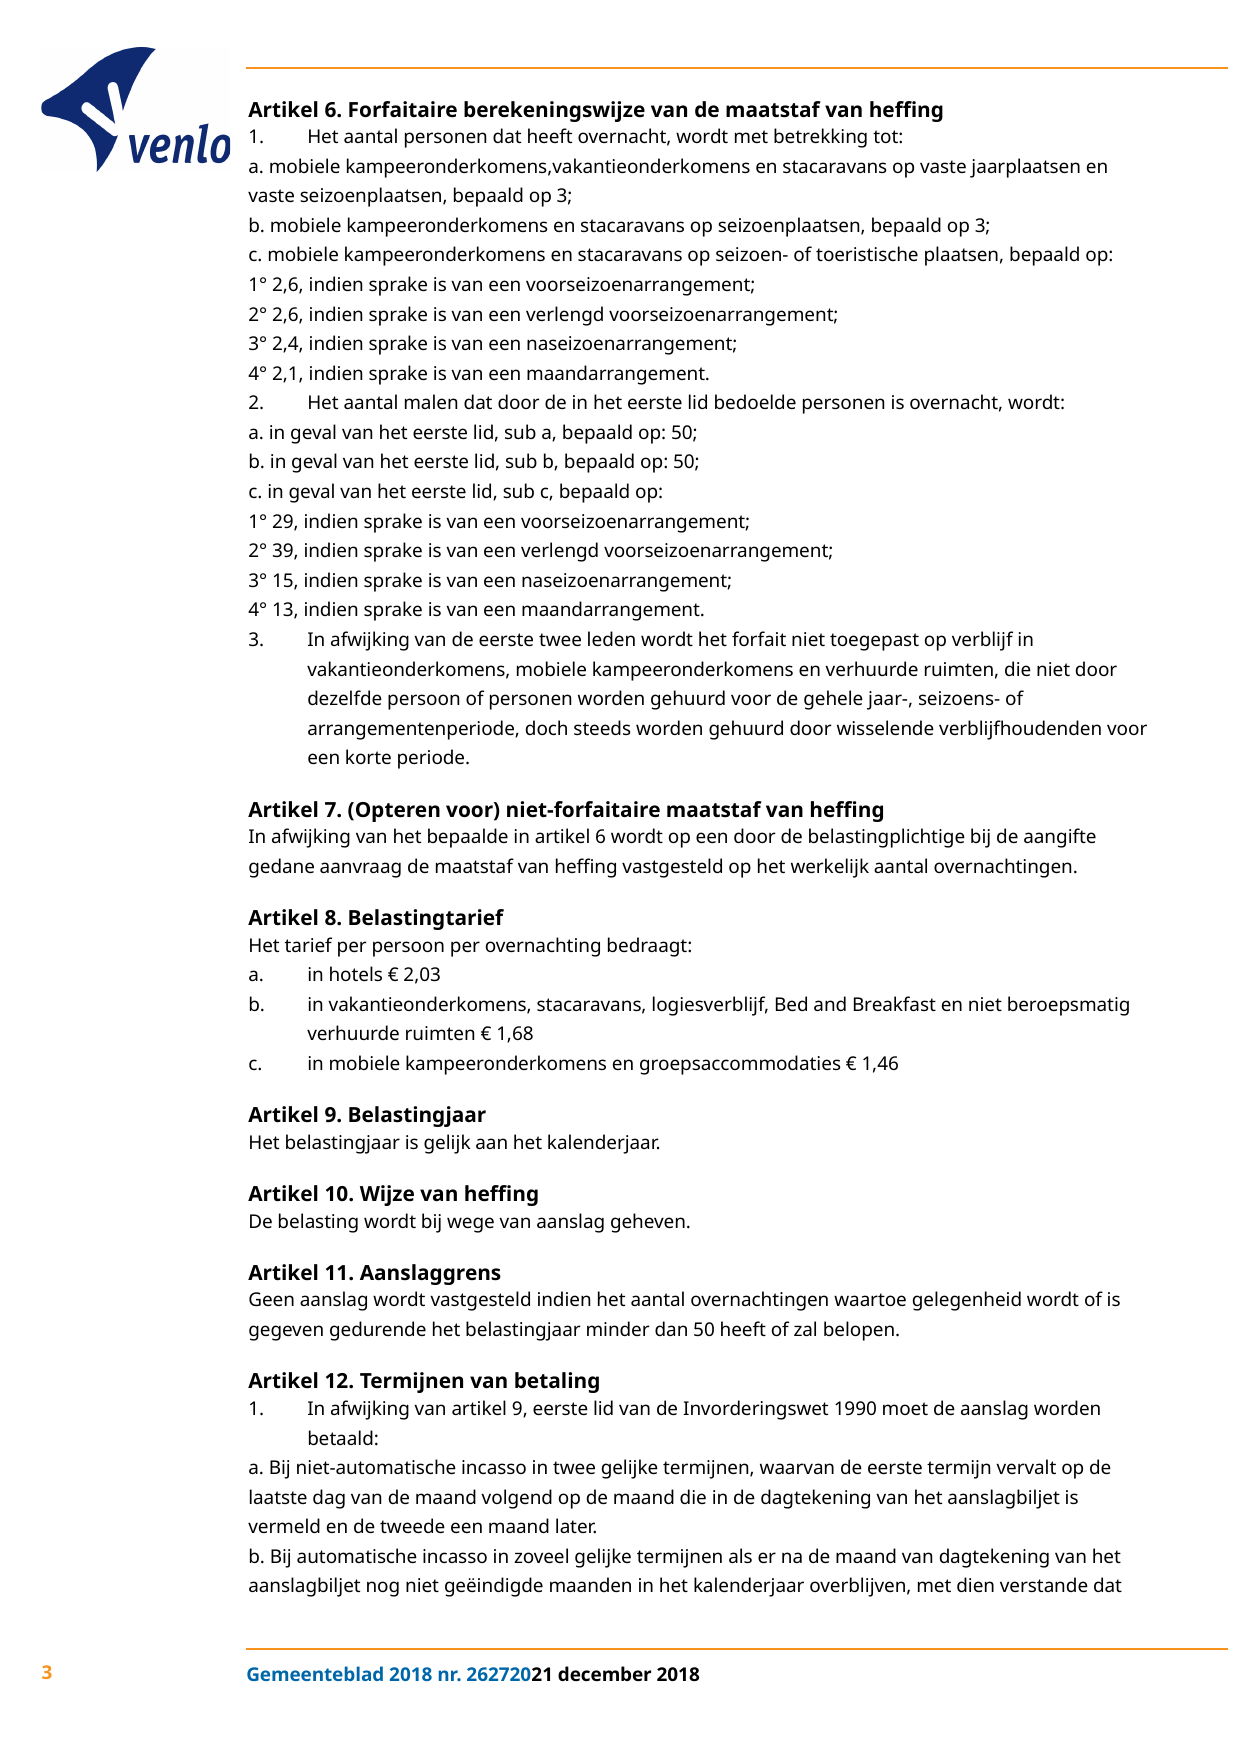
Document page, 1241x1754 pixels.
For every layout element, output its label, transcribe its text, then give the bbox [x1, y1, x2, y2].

text Artikel 10. Wijze van heffing [248, 1179, 1152, 1208]
list In afwijking van de eerste twee leden wordt het forfait niet toegepast op verblijf in vakantieonderkomens, mobiele kampeeronderkomens en verhuurde ruimten, die niet door dezelfde persoon of personen worden gehuurd voor de gehele jaar-, seizoens- of arrangementenperiode, doch steeds worden gehuurd door wisselende verblijfhoudenden voor een korte periode. [248, 626, 1152, 770]
text b. mobiele kampeeronderkomens en stacaravans op seizoenplaatsen, bepaald op 3; [248, 212, 1152, 238]
text c. mobiele kampeeronderkomens en stacaravans op seizoen- of toeristische plaatsen, bepaald op: [248, 242, 1152, 267]
text c. in geval van het eerste lid, sub c, bepaald op: [248, 478, 1152, 504]
text 2° 2,6, indien sprake is van een verlengd voorseizoenarrangement; [248, 301, 1152, 326]
list in mobiele kampeeronderkomens en groepsaccommodaties € 1,46 [248, 1050, 1152, 1076]
list in hotels € 2,03 [248, 961, 1152, 987]
text Artikel 11. Aanslaggrens [248, 1258, 1152, 1287]
list In afwijking van artikel 9, eerste lid van de Invorderingswet 1990 moet de aanslag worden betaald: [248, 1395, 1152, 1450]
text Artikel 6. Forfaitaire berekeningswijze van de maatstaf van heffing [248, 95, 1152, 123]
text 4° 13, indien sprake is van een maandarrangement. [248, 597, 1152, 622]
text 2° 39, indien sprake is van een verlengd voorseizoenarrangement; [248, 537, 1152, 563]
text In afwijking van het bepaalde in artikel 6 wordt op een door de belastingplichtige bij de aangifte gedane aanvraag de maatstaf van heffing vastgesteld op het werkelijk aantal overnachtingen. [248, 823, 1152, 879]
text Artikel 9. Belastingjaar [248, 1101, 1152, 1129]
text Geen aanslag wordt vastgesteld indien het aantal overnachtingen waartoe gelegenheid wordt of is gegeven gedurende het belastingjaar minder dan 50 heeft of zal belopen. [248, 1287, 1152, 1342]
text 1° 29, indien sprake is van een voorseizoenarrangement; [248, 508, 1152, 533]
text 4° 2,1, indien sprake is van een maandarrangement. [248, 360, 1152, 386]
text Artikel 7. (Opteren voor) niet-forfaitaire maatstaf van heffing [248, 795, 1152, 823]
picture [41, 47, 231, 172]
text Het belastingjaar is gelijk aan het kalenderjaar. [248, 1129, 1152, 1155]
text a. Bij niet-automatische incasso in twee gelijke termijnen, waarvan de eerste termijn vervalt op de laatste dag van de maand volgend op de maand die in de dagtekening van het aanslagbiljet is vermeld en de tweede een maand later. [248, 1454, 1152, 1539]
list Het aantal personen dat heeft overnacht, wordt met betrekking tot: [248, 123, 1152, 149]
text 1° 2,6, indien sprake is van een voorseizoenarrangement; [248, 271, 1152, 297]
list in vakantieonderkomens, stacaravans, logiesverblijf, Bed and Breakfast en niet beroepsmatig verhuurde ruimten € 1,68 [248, 991, 1152, 1046]
text b. in geval van het eerste lid, sub b, bepaald op: 50; [248, 449, 1152, 474]
text De belasting wordt bij wege van aanslag geheven. [248, 1208, 1152, 1233]
text a. in geval van het eerste lid, sub a, bepaald op: 50; [248, 419, 1152, 445]
text Het tarief per persoon per overnachting bedraagt: [248, 932, 1152, 957]
text Artikel 12. Termijnen van betaling [248, 1367, 1152, 1395]
text 3° 2,4, indien sprake is van een naseizoenarrangement; [248, 330, 1152, 356]
text Artikel 8. Belastingtarief [248, 903, 1152, 932]
list Het aantal malen dat door de in het eerste lid bedoelde personen is overnacht, wordt: [248, 389, 1152, 415]
text a. mobiele kampeeronderkomens,vakantieonderkomens en stacaravans op vaste jaarplaatsen en vaste seizoenplaatsen, bepaald op 3; [248, 153, 1152, 208]
text 3° 15, indien sprake is van een naseizoenarrangement; [248, 567, 1152, 593]
text b. Bij automatische incasso in zoveel gelijke termijnen als er na de maand van dagtekening van het aanslagbiljet nog niet geëindigde maanden in het kalenderjaar overblijven, met dien verstande dat [248, 1543, 1152, 1598]
